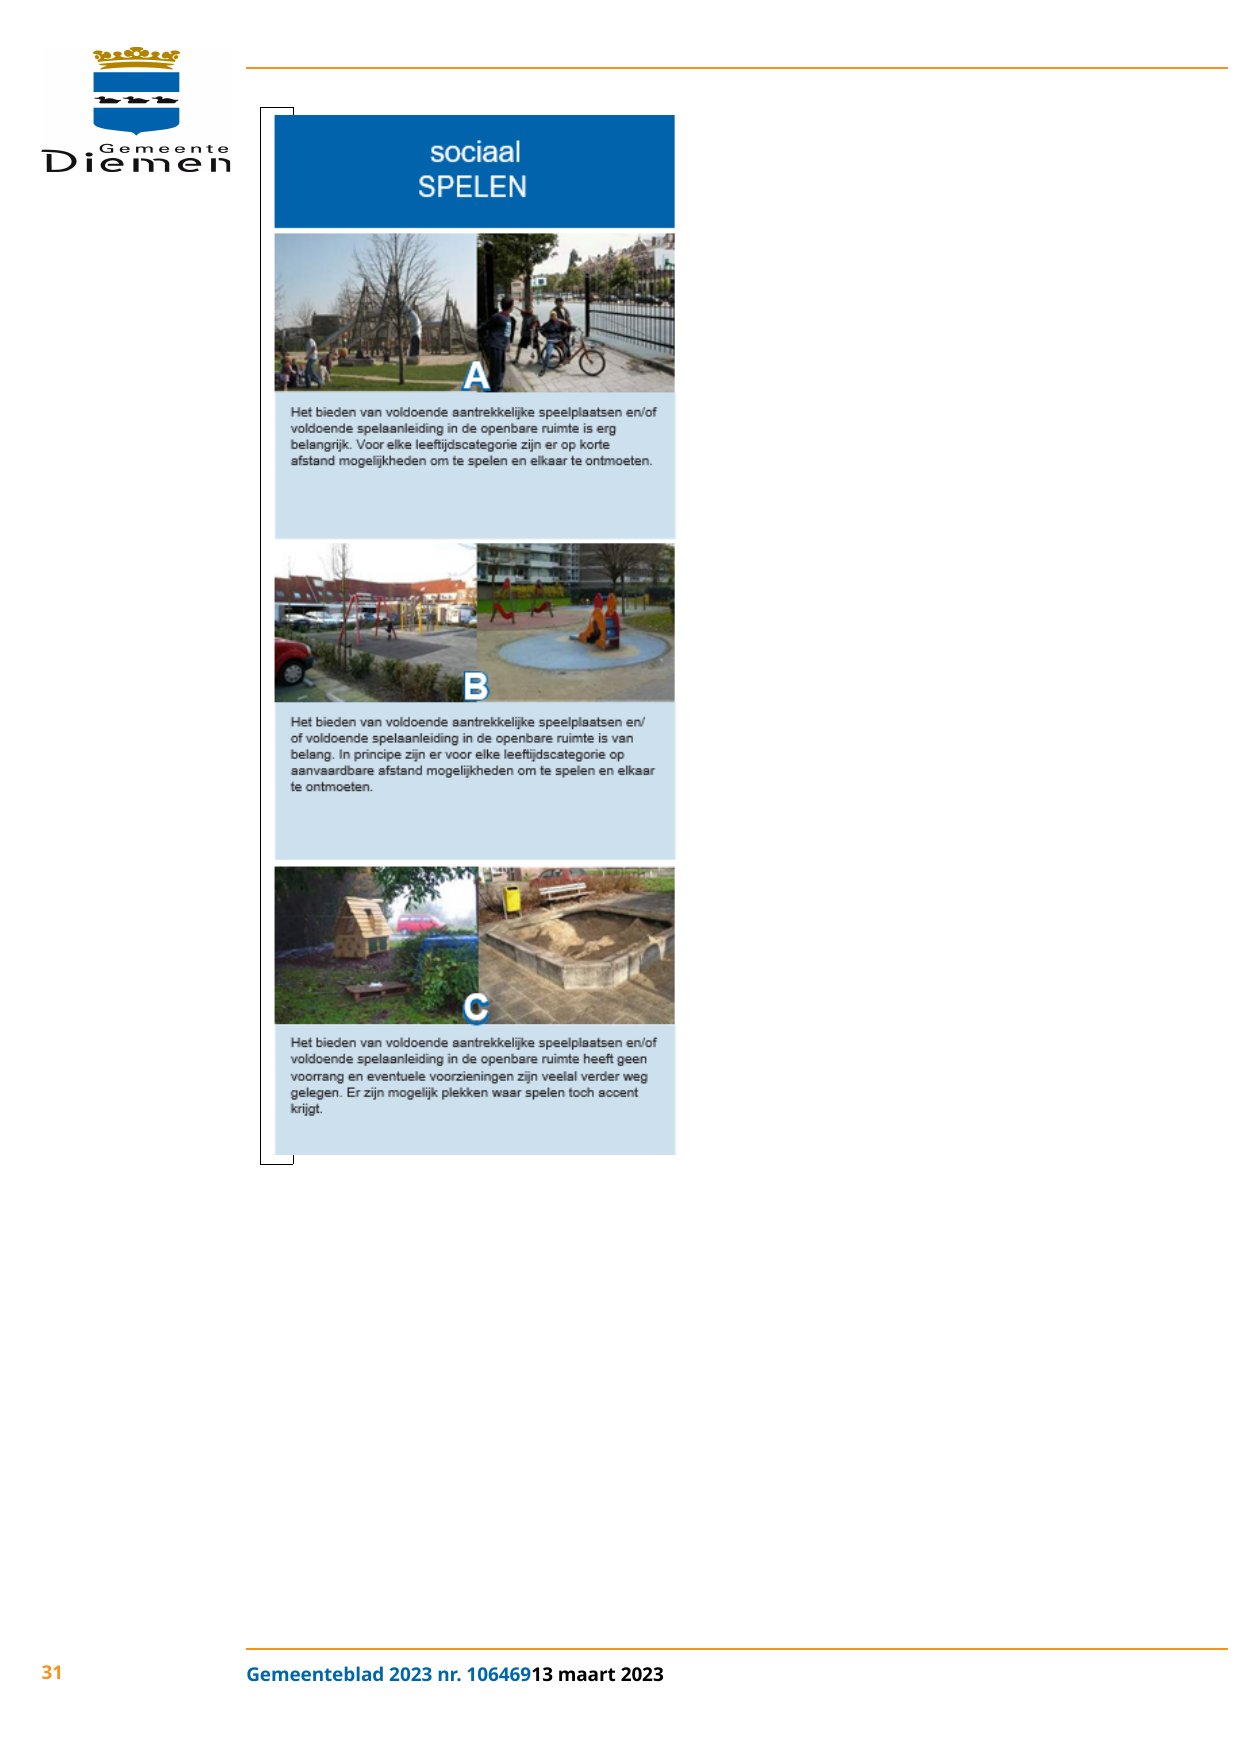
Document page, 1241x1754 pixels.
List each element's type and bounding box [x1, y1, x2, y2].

picture [41, 47, 231, 172]
picture [268, 115, 683, 1155]
